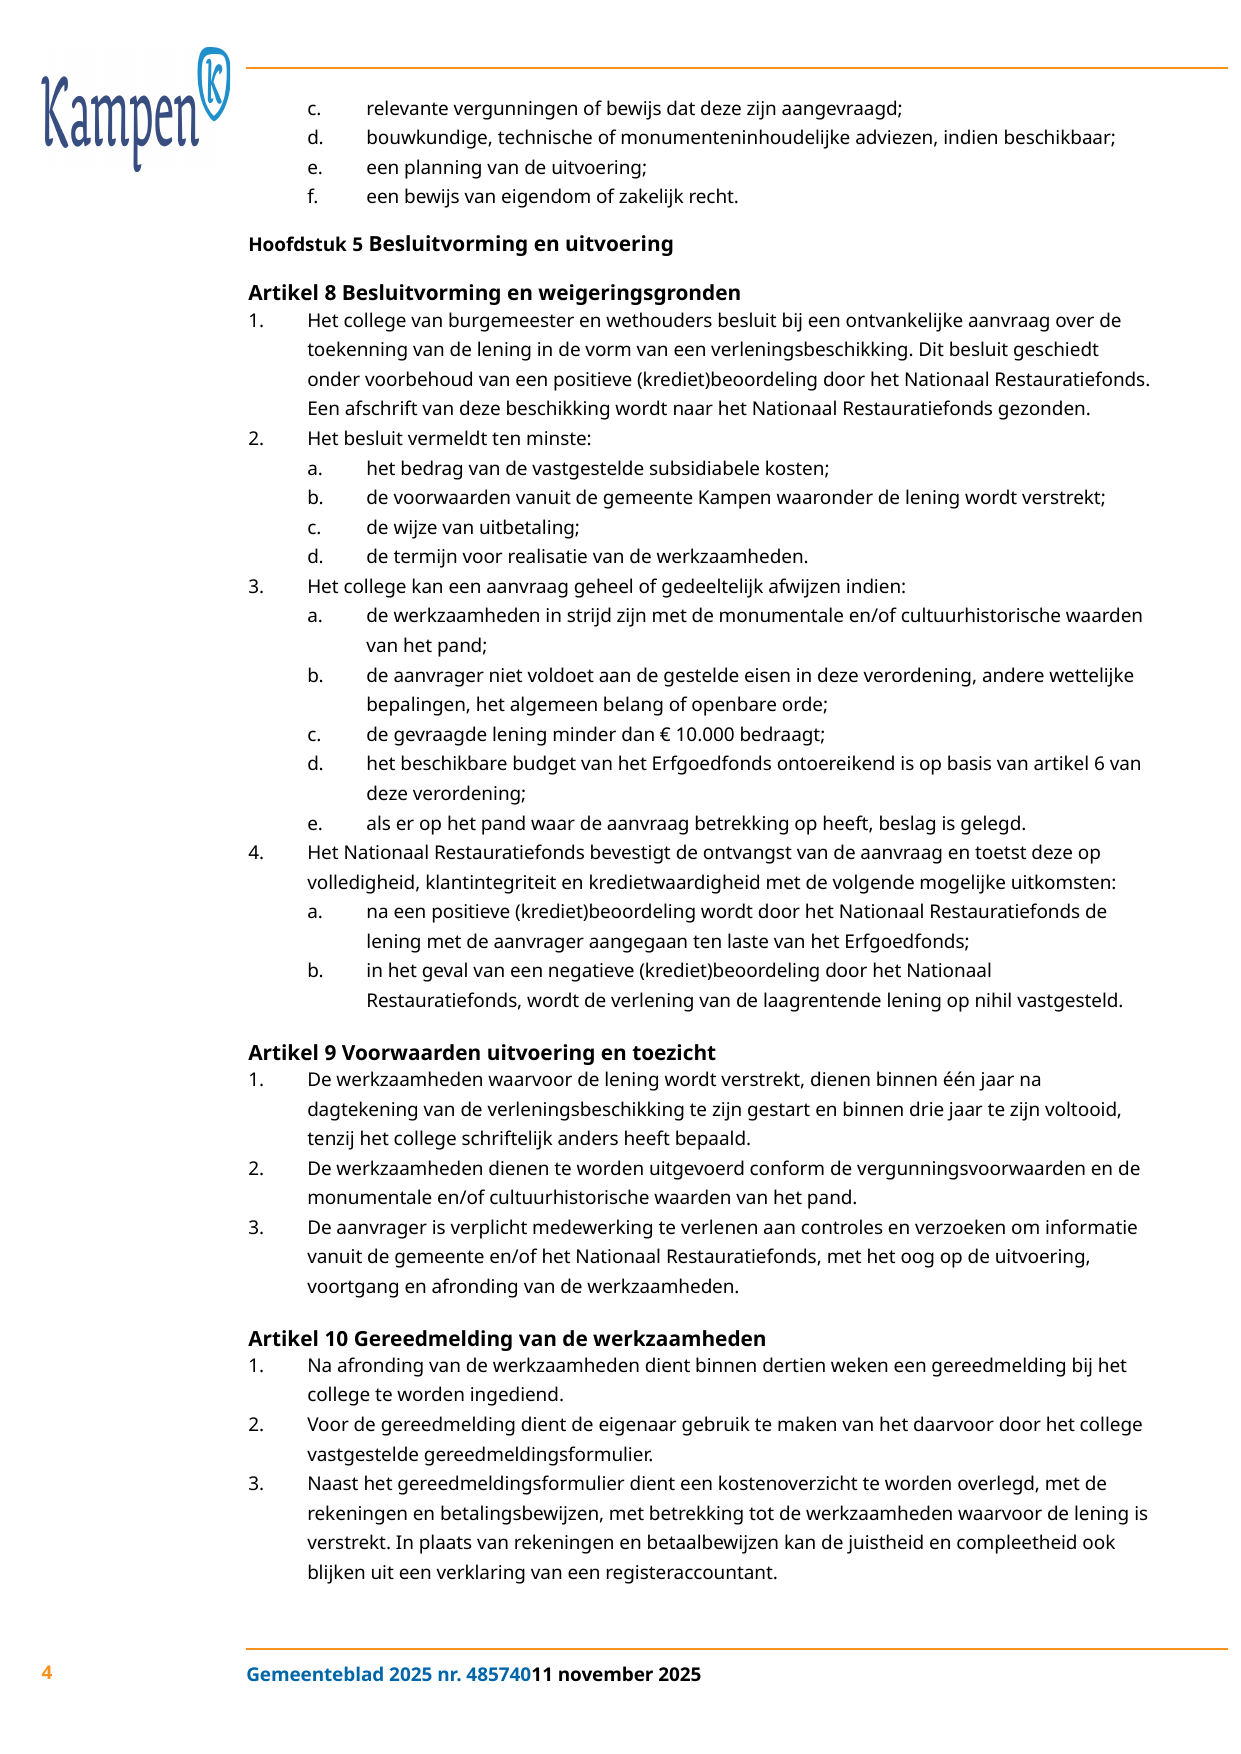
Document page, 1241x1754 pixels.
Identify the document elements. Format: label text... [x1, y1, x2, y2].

list bouwkundige, technische of monumenteninhoudelijke adviezen, indien beschikbaar; [307, 124, 1152, 150]
list de aanvrager niet voldoet aan de gestelde eisen in deze verordening, andere wettelijke bepalingen, het algemeen belang of openbare orde; [307, 662, 1152, 717]
text Artikel 9 Voorwaarden uitvoering en toezicht [248, 1038, 1152, 1066]
list het bedrag van de vastgestelde subsidiabele kosten; [307, 455, 1152, 481]
list Voor de gereedmelding dient de eigenaar gebruik te maken van het daarvoor door het college vastgestelde gereedmeldingsformulier. [248, 1411, 1152, 1467]
text Artikel 10 Gereedmelding van de werkzaamheden [248, 1324, 1152, 1352]
text Hoofdstuk 5 Besluitvorming en uitvoering [248, 229, 1152, 258]
list Het college kan een aanvraag geheel of gedeeltelijk afwijzen indien: [248, 573, 1152, 599]
list De werkzaamheden dienen te worden uitgevoerd conform de vergunningsvoorwaarden en de monumentale en/of cultuurhistorische waarden van het pand. [248, 1155, 1152, 1210]
list Naast het gereedmeldingsformulier dient een kostenoverzicht te worden overlegd, met de rekeningen en betalingsbewijzen, met betrekking tot de werkzaamheden waarvoor de lening is verstrekt. In plaats van rekeningen en betaalbewijzen kan de juistheid en compleetheid ook blijken uit een verklaring van een registeraccountant. [248, 1470, 1152, 1585]
list het beschikbare budget van het Erfgoedfonds ontoereikend is op basis van artikel 6 van deze verordening; [307, 751, 1152, 806]
list Het besluit vermeldt ten minste: [248, 425, 1152, 451]
picture [41, 47, 231, 172]
list De werkzaamheden waarvoor de lening wordt verstrekt, dienen binnen één jaar na dagtekening van de verleningsbeschikking te zijn gestart en binnen drie jaar te zijn voltooid, tenzij het college schriftelijk anders heeft bepaald. [248, 1066, 1152, 1151]
list in het geval van een negatieve (krediet)beoordeling door het Nationaal Restauratiefonds, wordt de verlening van de laagrentende lening op nihil vastgesteld. [307, 958, 1152, 1013]
list De aanvrager is verplicht medewerking te verlenen aan controles en verzoeken om informatie vanuit de gemeente en/of het Nationaal Restauratiefonds, met het oog op de uitvoering, voortgang en afronding van de werkzaamheden. [248, 1214, 1152, 1299]
list Na afronding van de werkzaamheden dient binnen dertien weken een gereedmelding bij het college te worden ingediend. [248, 1352, 1152, 1407]
list de wijze van uitbetaling; [307, 514, 1152, 540]
list Het college van burgemeester en wethouders besluit bij een ontvankelijke aanvraag over de toekenning van de lening in de vorm van een verleningsbeschikking. Dit besluit geschiedt onder voorbehoud van een positieve (krediet)beoordeling door het Nationaal Restauratiefonds. Een afschrift van deze beschikking wordt naar het Nationaal Restauratiefonds gezonden. [248, 307, 1152, 421]
list de werkzaamheden in strijd zijn met de monumentale en/of cultuurhistorische waarden van het pand; [307, 603, 1152, 658]
list een planning van de uitvoering; [307, 154, 1152, 180]
list relevante vergunningen of bewijs dat deze zijn aangevraagd; [307, 95, 1152, 121]
list als er op het pand waar de aanvraag betrekking op heeft, beslag is gelegd. [307, 810, 1152, 836]
list na een positieve (krediet)beoordeling wordt door het Nationaal Restauratiefonds de lening met de aanvrager aangegaan ten laste van het Erfgoedfonds; [307, 898, 1152, 954]
text Artikel 8 Besluitvorming en weigeringsgronden [248, 278, 1152, 307]
list een bewijs van eigendom of zakelijk recht. [307, 183, 1152, 209]
list de voorwaarden vanuit de gemeente Kampen waaronder de lening wordt verstrekt; [307, 484, 1152, 510]
list de termijn voor realisatie van de werkzaamheden. [307, 543, 1152, 569]
list Het Nationaal Restauratiefonds bevestigt de ontvangst van de aanvraag en toetst deze op volledigheid, klantintegriteit en kredietwaardigheid met de volgende mogelijke uitkomsten: [248, 839, 1152, 895]
list de gevraagde lening minder dan € 10.000 bedraagt; [307, 721, 1152, 747]
